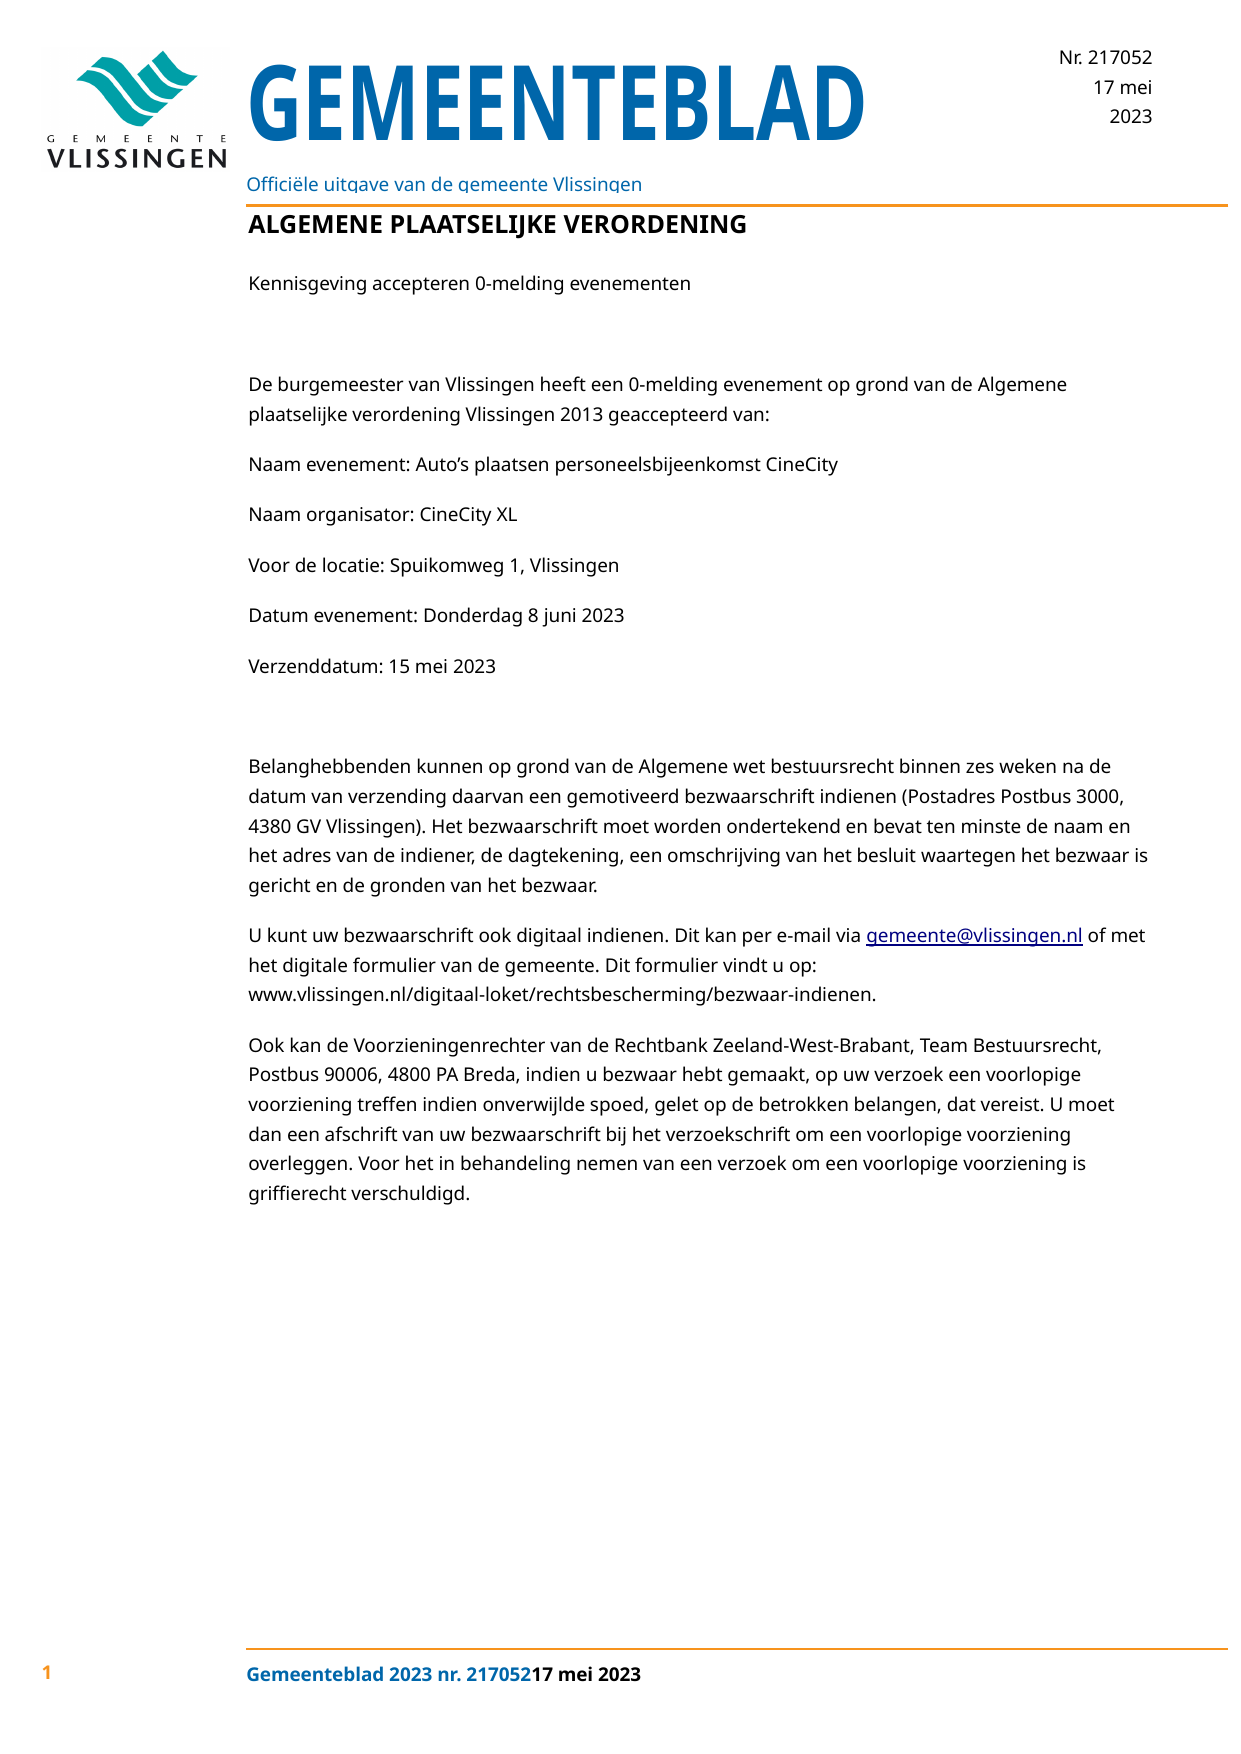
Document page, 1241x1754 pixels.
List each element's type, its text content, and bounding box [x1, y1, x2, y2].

text Kennisgeving accepteren 0-melding evenementen [248, 270, 1152, 296]
text De burgemeester van Vlissingen heeft een 0-melding evenement op grond van de Algemene plaatselijke verordening Vlissingen 2013 geaccepteerd van: [248, 371, 1152, 426]
picture [41, 47, 231, 172]
text Ook kan de Voorzieningenrechter van de Rechtbank Zeeland-West-Brabant, Team Bestuursrecht, Postbus 90006, 4800 PA Breda, indien u bezwaar hebt gemaakt, op uw verzoek een voorlopige voorziening treffen indien onverwijlde spoed, gelet op de betrokken belangen, dat vereist. U moet dan een afschrift van uw bezwaarschrift bij het verzoekschrift om een voorlopige voorziening overleggen. Voor het in behandeling nemen van een verzoek om een voorlopige voorziening is griffierecht verschuldigd. [248, 1032, 1152, 1206]
text Verzenddatum: 15 mei 2023 [248, 653, 1152, 678]
text U kunt uw bezwaarschrift ook digitaal indienen. Dit kan per e-mail via gemeente@vlissingen.nl of met het digitale formulier van de gemeente. Dit formulier vindt u op: www.vlissingen.nl/digitaal-loket/rechtsbescherming/bezwaar-indienen. [248, 922, 1152, 1007]
text Datum evenement: Donderdag 8 juni 2023 [248, 602, 1152, 628]
text Naam organisator: CineCity XL [248, 502, 1152, 527]
text Voor de locatie: Spuikomweg 1, Vlissingen [248, 552, 1152, 578]
text Naam evenement: Auto’s plaatsen personeelsbijeenkomst CineCity [248, 451, 1152, 477]
text Belanghebbenden kunnen op grond van de Algemene wet bestuursrecht binnen zes weken na de datum van verzending daarvan een gemotiveerd bezwaarschrift indienen (Postadres Postbus 3000, 4380 GV Vlissingen). Het bezwaarschrift moet worden ondertekend en bevat ten minste de naam en het adres van de indiener, de dagtekening, een omschrijving van het besluit waartegen het bezwaar is gericht en de gronden van het bezwaar. [248, 754, 1152, 898]
text ALGEMENE PLAATSELIJKE VERORDENING [248, 207, 1152, 241]
